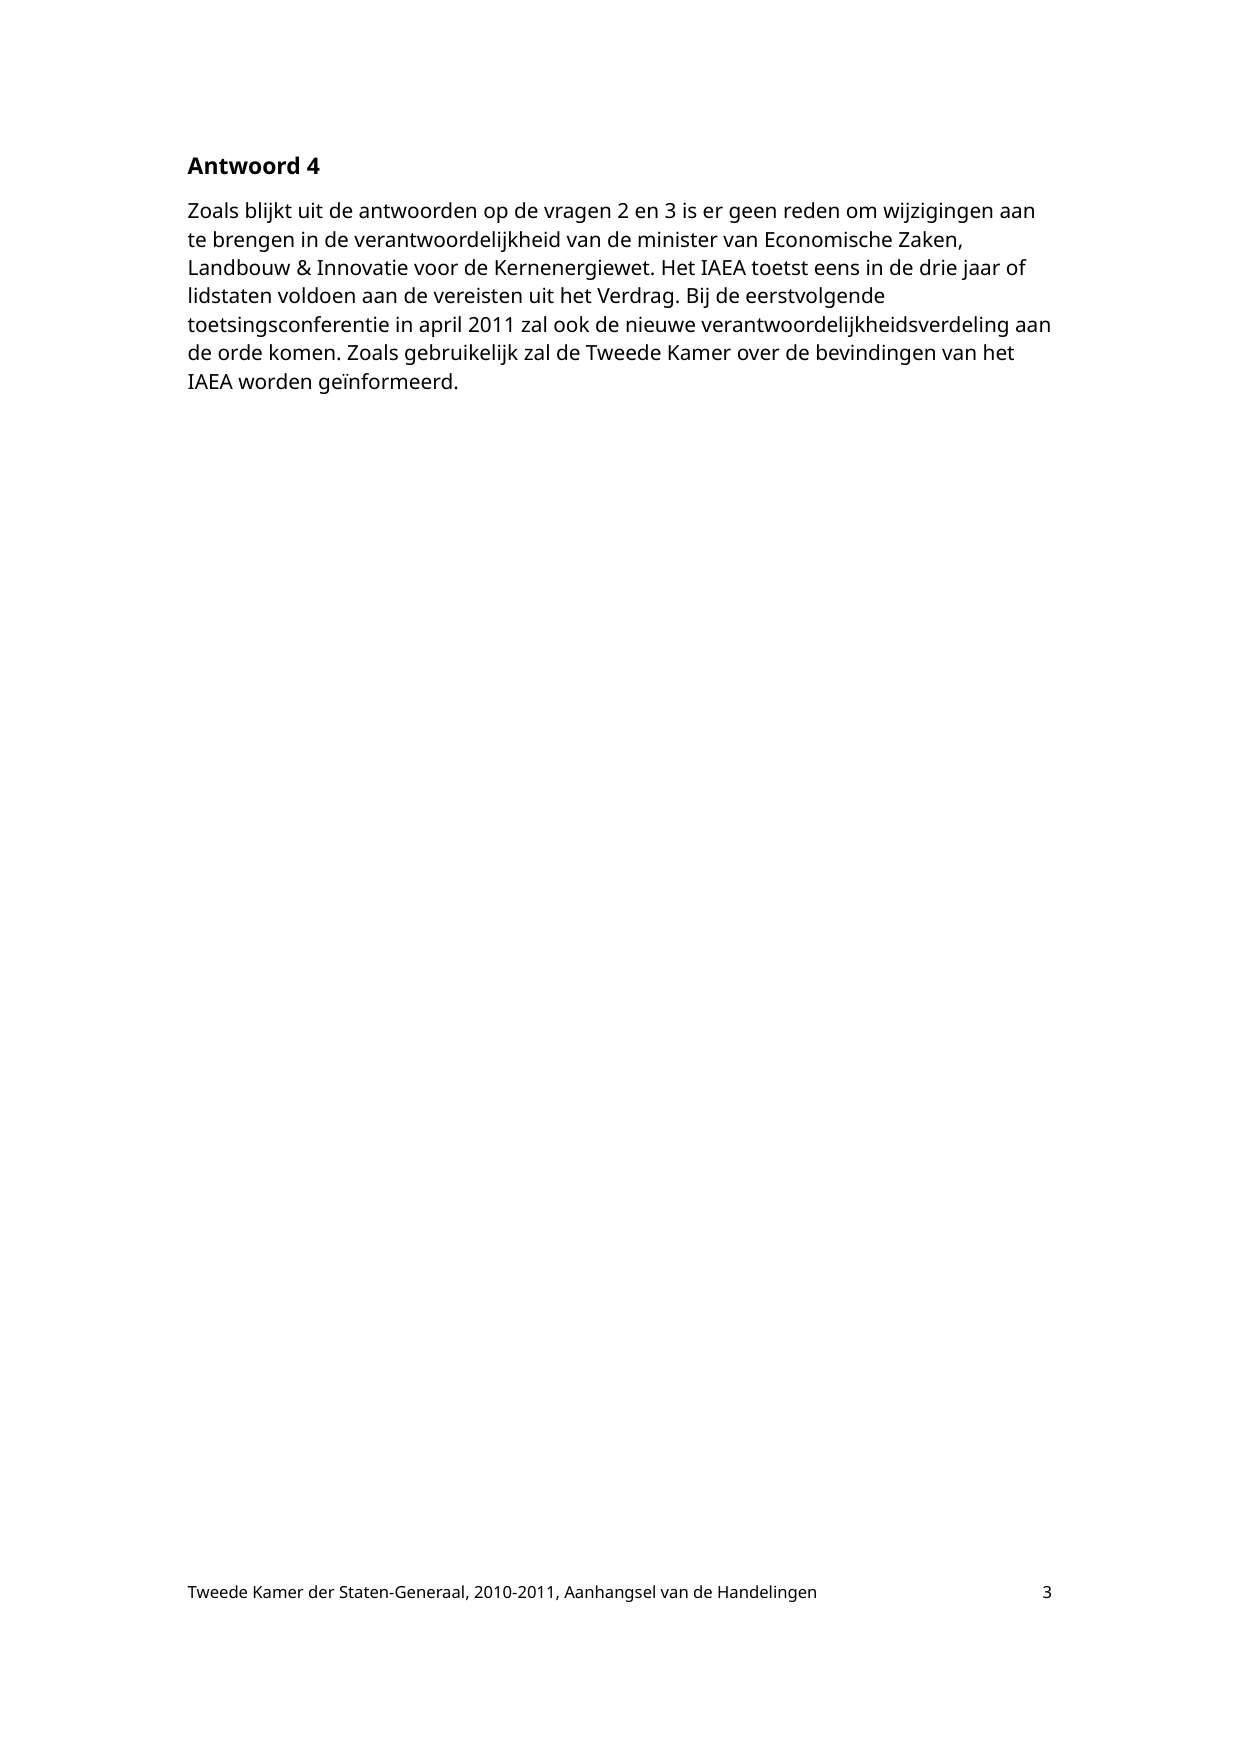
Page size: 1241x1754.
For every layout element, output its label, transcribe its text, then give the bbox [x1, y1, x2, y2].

text Zoals blijkt uit de antwoorden op de vragen 2 en 3 is er geen reden om wijzigingen aan te brengen in de verantwoordelijkheid van de minister van Economische Zaken, Landbouw & Innovatie voor de Kernenergiewet. Het IAEA toetst eens in de drie jaar of lidstaten voldoen aan de vereisten uit het Verdrag. Bij de eerstvolgende toetsingsconferentie in april 2011 zal ook de nieuwe verantwoordelijkheidsverdeling aan de orde komen. Zoals gebruikelijk zal de Tweede Kamer over de bevindingen van het IAEA worden geïnformeerd. [187, 196, 1053, 395]
subtitle Antwoord 4 [187, 150, 1053, 181]
